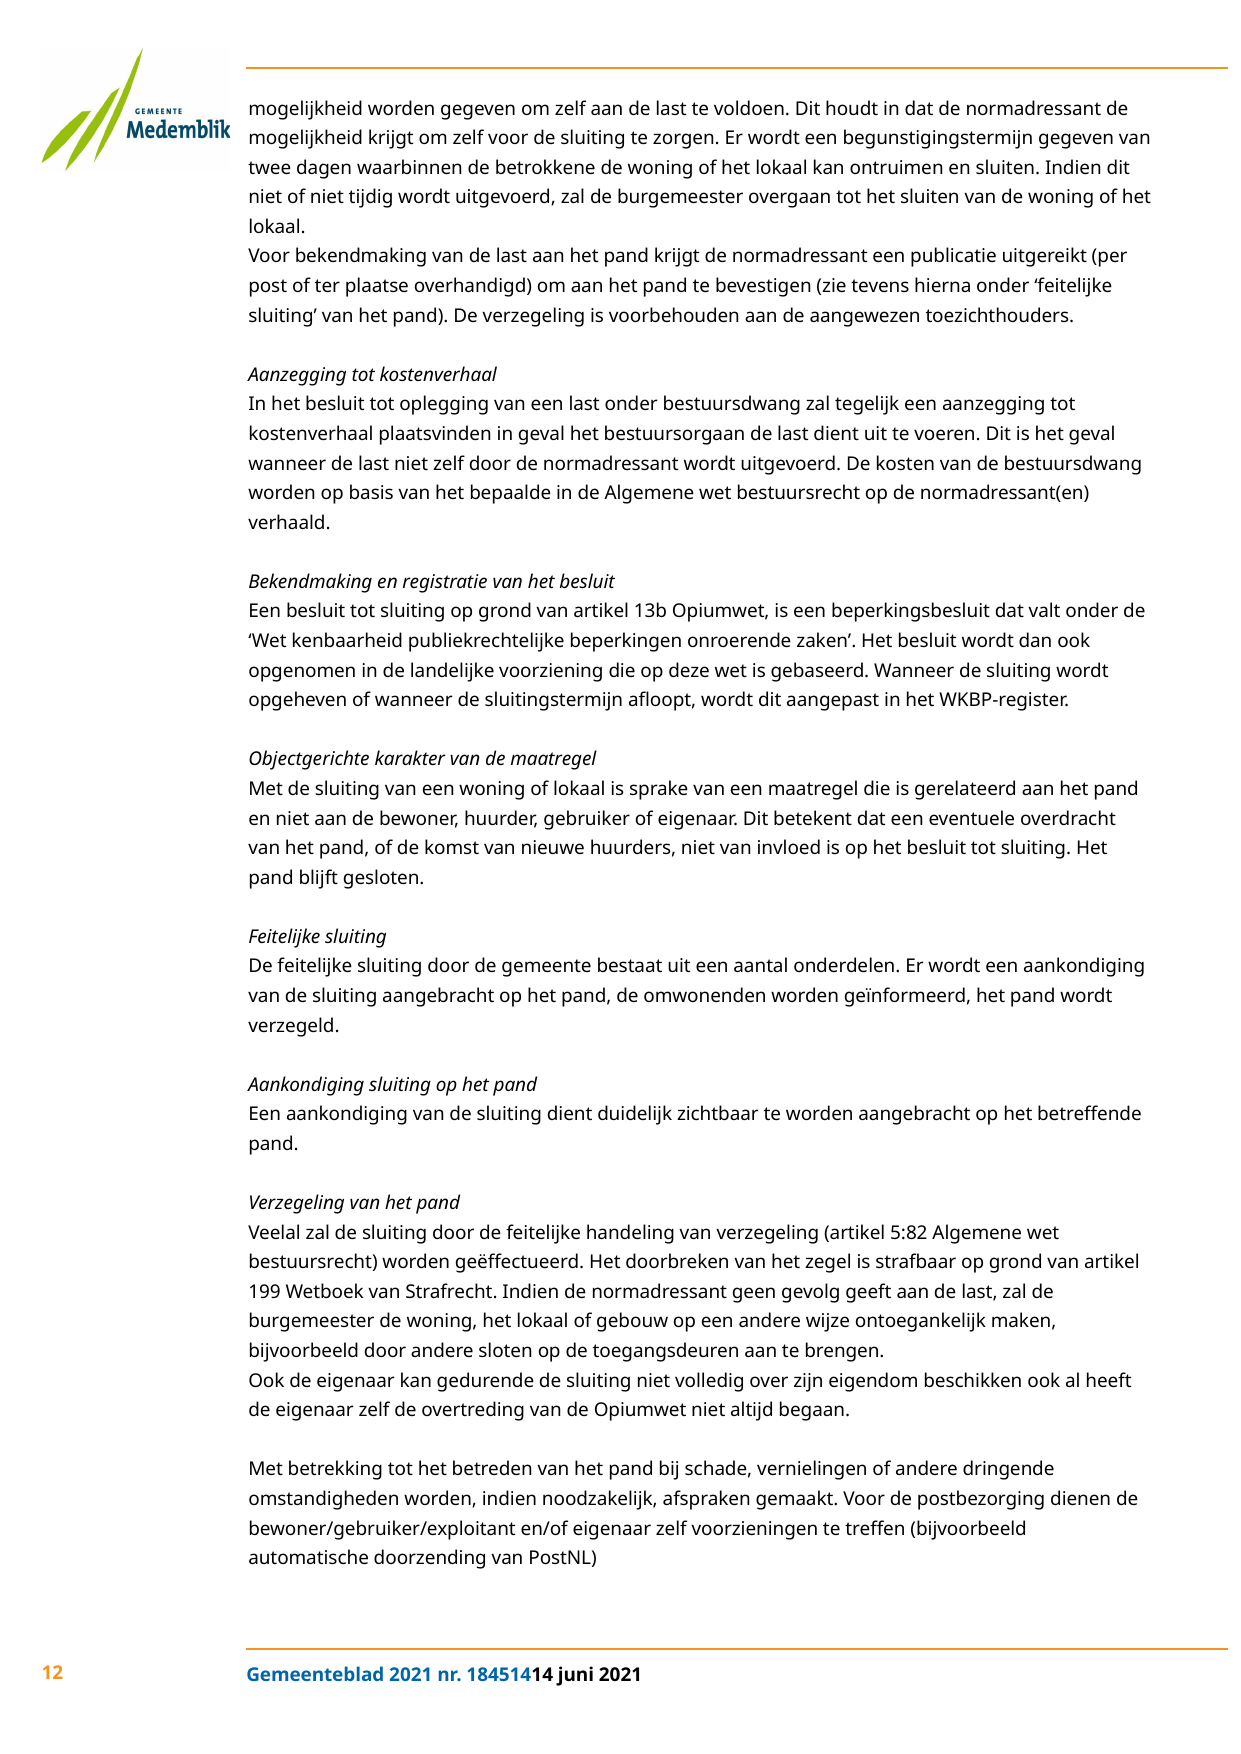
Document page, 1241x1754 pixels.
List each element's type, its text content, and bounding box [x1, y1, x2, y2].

text Met de sluiting van een woning of lokaal is sprake van een maatregel die is gerelateerd aan het pand en niet aan de bewoner, huurder, gebruiker of eigenaar. Dit betekent dat een eventuele overdracht van het pand, of de komst van nieuwe huurders, niet van invloed is op het besluit tot sluiting. Het pand blijft gesloten. [248, 775, 1152, 890]
text Met betrekking tot het betreden van het pand bij schade, vernielingen of andere dringende omstandigheden worden, indien noodzakelijk, afspraken gemaakt. Voor de postbezorging dienen de bewoner/gebruiker/exploitant en/of eigenaar zelf voorzieningen te treffen (bijvoorbeeld automatische doorzending van PostNL) [248, 1456, 1152, 1570]
text Feitelijke sluiting [248, 923, 1152, 949]
text mogelijkheid worden gegeven om zelf aan de last te voldoen. Dit houdt in dat de normadressant de mogelijkheid krijgt om zelf voor de sluiting te zorgen. Er wordt een begunstigingstermijn gegeven van twee dagen waarbinnen de betrokkene de woning of het lokaal kan ontruimen en sluiten. Indien dit niet of niet tijdig wordt uitgevoerd, zal de burgemeester overgaan tot het sluiten van de woning of het lokaal. [248, 95, 1152, 239]
text Aankondiging sluiting op het pand [248, 1071, 1152, 1097]
text De feitelijke sluiting door de gemeente bestaat uit een aantal onderdelen. Er wordt een aankondiging van de sluiting aangebracht op het pand, de omwonenden worden geïnformeerd, het pand wordt verzegeld. [248, 953, 1152, 1038]
text Aanzegging tot kostenverhaal [248, 361, 1152, 387]
text Verzegeling van het pand [248, 1189, 1152, 1215]
text Ook de eigenaar kan gedurende de sluiting niet volledig over zijn eigendom beschikken ook al heeft de eigenaar zelf de overtreding van de Opiumwet niet altijd begaan. [248, 1367, 1152, 1422]
text Voor bekendmaking van de last aan het pand krijgt de normadressant een publicatie uitgereikt (per post of ter plaatse overhandigd) om aan het pand te bevestigen (zie tevens hierna onder ‘feitelijke sluiting’ van het pand). De verzegeling is voorbehouden aan de aangewezen toezichthouders. [248, 243, 1152, 328]
text Een besluit tot sluiting op grond van artikel 13b Opiumwet, is een beperkingsbesluit dat valt onder de ‘Wet kenbaarheid publiekrechtelijke beperkingen onroerende zaken’. Het besluit wordt dan ook opgenomen in de landelijke voorziening die op deze wet is gebaseerd. Wanneer de sluiting wordt opgeheven of wanneer de sluitingstermijn afloopt, wordt dit aangepast in het WKBP-register. [248, 598, 1152, 712]
text Veelal zal de sluiting door de feitelijke handeling van verzegeling (artikel 5:82 Algemene wet bestuursrecht) worden geëffectueerd. Het doorbreken van het zegel is strafbaar op grond van artikel 199 Wetboek van Strafrecht. Indien de normadressant geen gevolg geeft aan de last, zal de burgemeester de woning, het lokaal of gebouw op een andere wijze ontoegankelijk maken, bijvoorbeeld door andere sloten op de toegangsdeuren aan te brengen. [248, 1219, 1152, 1363]
picture [41, 47, 231, 172]
text Objectgerichte karakter van de maatregel [248, 746, 1152, 771]
text Een aankondiging van de sluiting dient duidelijk zichtbaar te worden aangebracht op het betreffende pand. [248, 1101, 1152, 1156]
text Bekendmaking en registratie van het besluit [248, 568, 1152, 594]
text In het besluit tot oplegging van een last onder bestuursdwang zal tegelijk een aanzegging tot kostenverhaal plaatsvinden in geval het bestuursorgaan de last dient uit te voeren. Dit is het geval wanneer de last niet zelf door de normadressant wordt uitgevoerd. De kosten van de bestuursdwang worden op basis van het bepaalde in de Algemene wet bestuursrecht op de normadressant(en) verhaald. [248, 391, 1152, 535]
